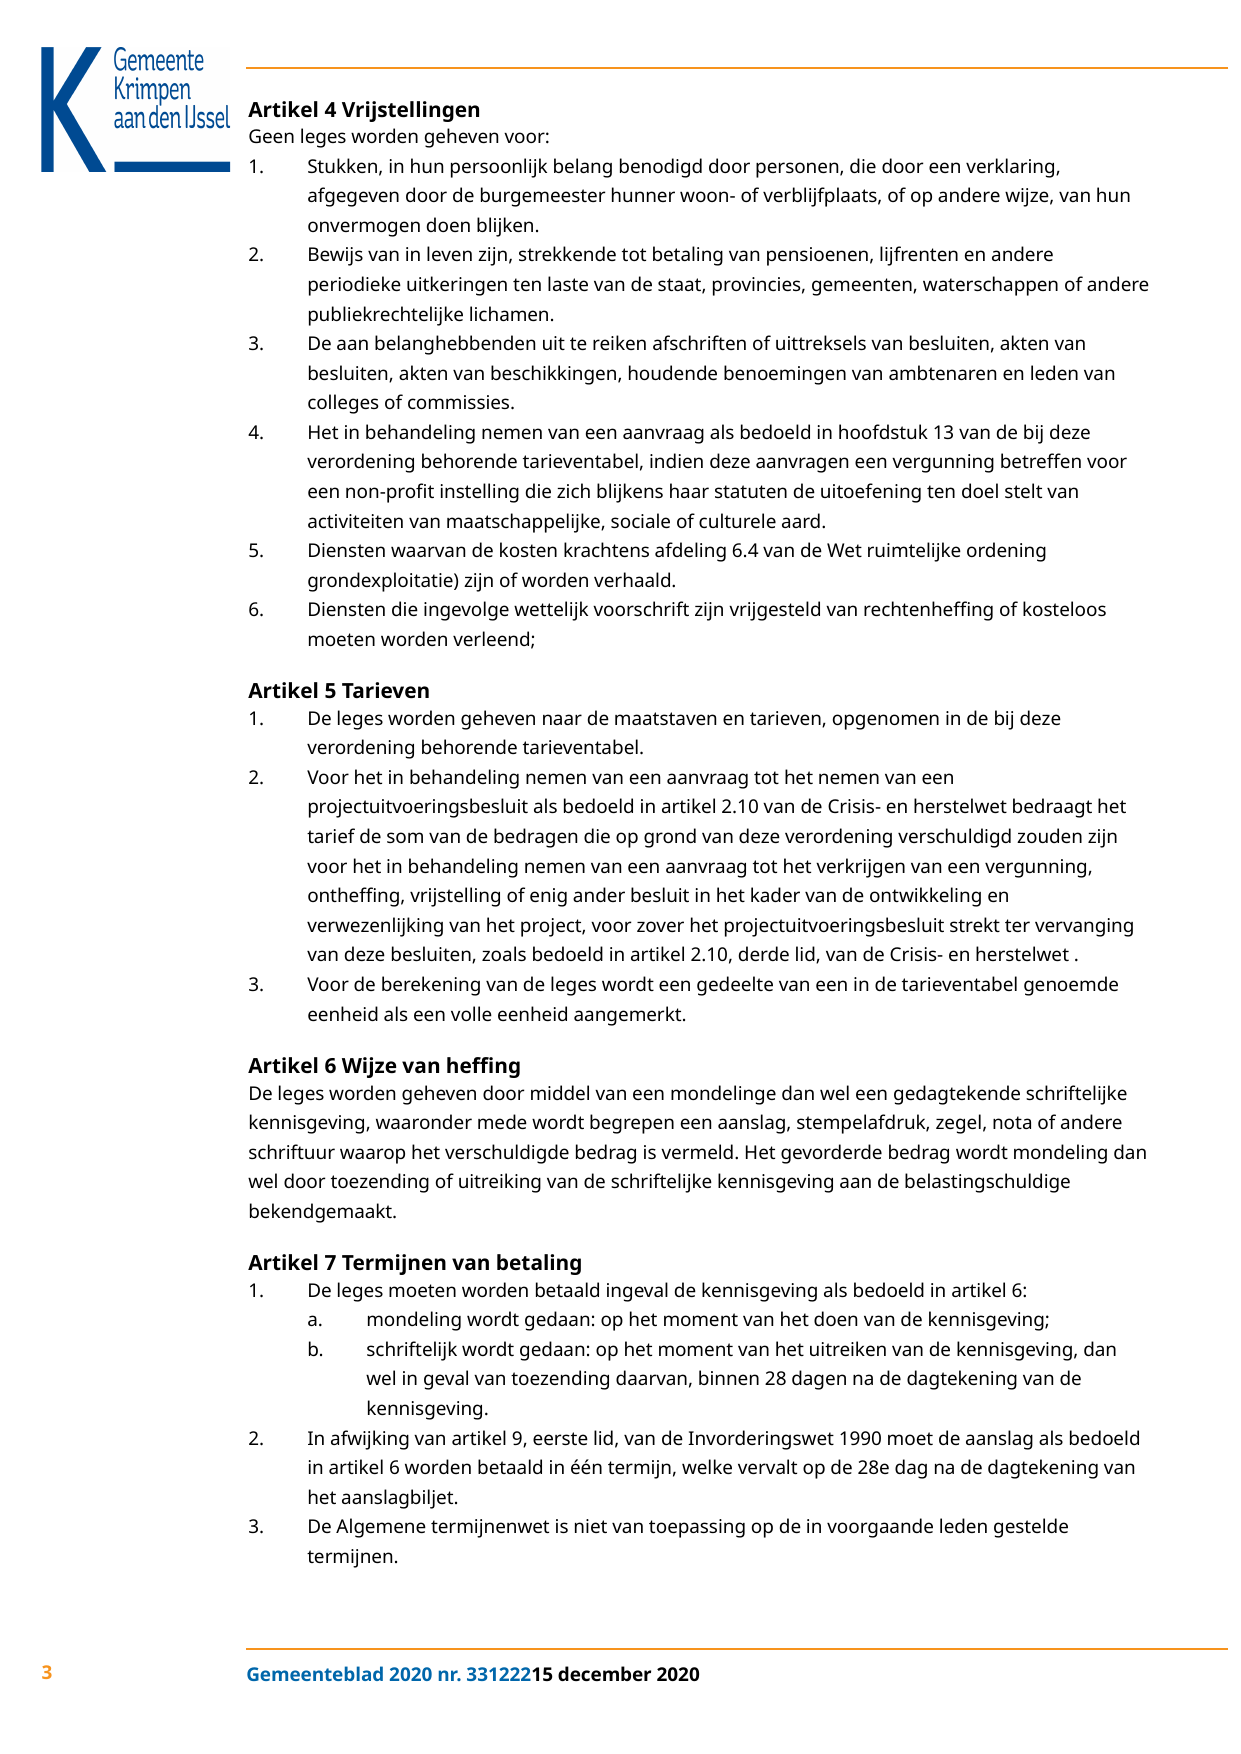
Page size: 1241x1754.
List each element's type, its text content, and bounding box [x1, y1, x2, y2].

list Diensten die ingevolge wettelijk voorschrift zijn vrijgesteld van rechtenheffing of kosteloos moeten worden verleend; [248, 597, 1152, 652]
list Bewijs van in leven zijn, strekkende tot betaling van pensioenen, lijfrenten en andere periodieke uitkeringen ten laste van de staat, provincies, gemeenten, waterschappen of andere publiekrechtelijke lichamen. [248, 242, 1152, 326]
text De leges worden geheven door middel van een mondelinge dan wel een gedagtekende schriftelijke kennisgeving, waaronder mede wordt begrepen een aanslag, stempelafdruk, zegel, nota of andere schriftuur waarop het verschuldigde bedrag is vermeld. Het gevorderde bedrag wordt mondeling dan wel door toezending of uitreiking van de schriftelijke kennisgeving aan de belastingschuldige bekendgemaakt. [248, 1080, 1152, 1224]
list De Algemene termijnenwet is niet van toepassing op de in voorgaande leden gestelde termijnen. [248, 1513, 1152, 1569]
picture [41, 47, 231, 172]
list Diensten waarvan de kosten krachtens afdeling 6.4 van de Wet ruimtelijke ordening grondexploitatie) zijn of worden verhaald. [248, 537, 1152, 593]
text Artikel 7 Termijnen van betaling [248, 1248, 1152, 1277]
text Artikel 6 Wijze van heffing [248, 1051, 1152, 1080]
text Geen leges worden geheven voor: [248, 123, 1152, 149]
list mondeling wordt gedaan: op het moment van het doen van de kennisgeving; [307, 1306, 1152, 1332]
text Artikel 4 Vrijstellingen [248, 95, 1152, 123]
list Voor de berekening van de leges wordt een gedeelte van een in de tarieventabel genoemde eenheid als een volle eenheid aangemerkt. [248, 971, 1152, 1027]
list De leges worden geheven naar de maatstaven en tarieven, opgenomen in de bij deze verordening behorende tarieventabel. [248, 705, 1152, 760]
list Het in behandeling nemen van een aanvraag als bedoeld in hoofdstuk 13 van de bij deze verordening behorende tarieventabel, indien deze aanvragen een vergunning betreffen voor een non-profit instelling die zich blijkens haar statuten de uitoefening ten doel stelt van activiteiten van maatschappelijke, sociale of culturele aard. [248, 419, 1152, 533]
list De leges moeten worden betaald ingeval de kennisgeving als bedoeld in artikel 6: [248, 1277, 1152, 1303]
list schriftelijk wordt gedaan: op het moment van het uitreiken van de kennisgeving, dan wel in geval van toezending daarvan, binnen 28 dagen na de dagtekening van de kennisgeving. [307, 1336, 1152, 1421]
list Voor het in behandeling nemen van een aanvraag tot het nemen van een projectuitvoeringsbesluit als bedoeld in artikel 2.10 van de Crisis- en herstelwet bedraagt het tarief de som van de bedragen die op grond van deze verordening verschuldigd zouden zijn voor het in behandeling nemen van een aanvraag tot het verkrijgen van een vergunning, ontheffing, vrijstelling of enig ander besluit in het kader van de ontwikkeling en verwezenlijking van het project, voor zover het projectuitvoeringsbesluit strekt ter vervanging van deze besluiten, zoals bedoeld in artikel 2.10, derde lid, van de Crisis- en herstelwet . [248, 764, 1152, 967]
text Artikel 5 Tarieven [248, 677, 1152, 705]
list De aan belanghebbenden uit te reiken afschriften of uittreksels van besluiten, akten van besluiten, akten van beschikkingen, houdende benoemingen van ambtenaren en leden van colleges of commissies. [248, 330, 1152, 415]
list Stukken, in hun persoonlijk belang benodigd door personen, die door een verklaring, afgegeven door de burgemeester hunner woon- of verblijfplaats, of op andere wijze, van hun onvermogen doen blijken. [248, 153, 1152, 238]
list In afwijking van artikel 9, eerste lid, van de Invorderingswet 1990 moet de aanslag als bedoeld in artikel 6 worden betaald in één termijn, welke vervalt op de 28e dag na de dagtekening van het aanslagbiljet. [248, 1425, 1152, 1510]
